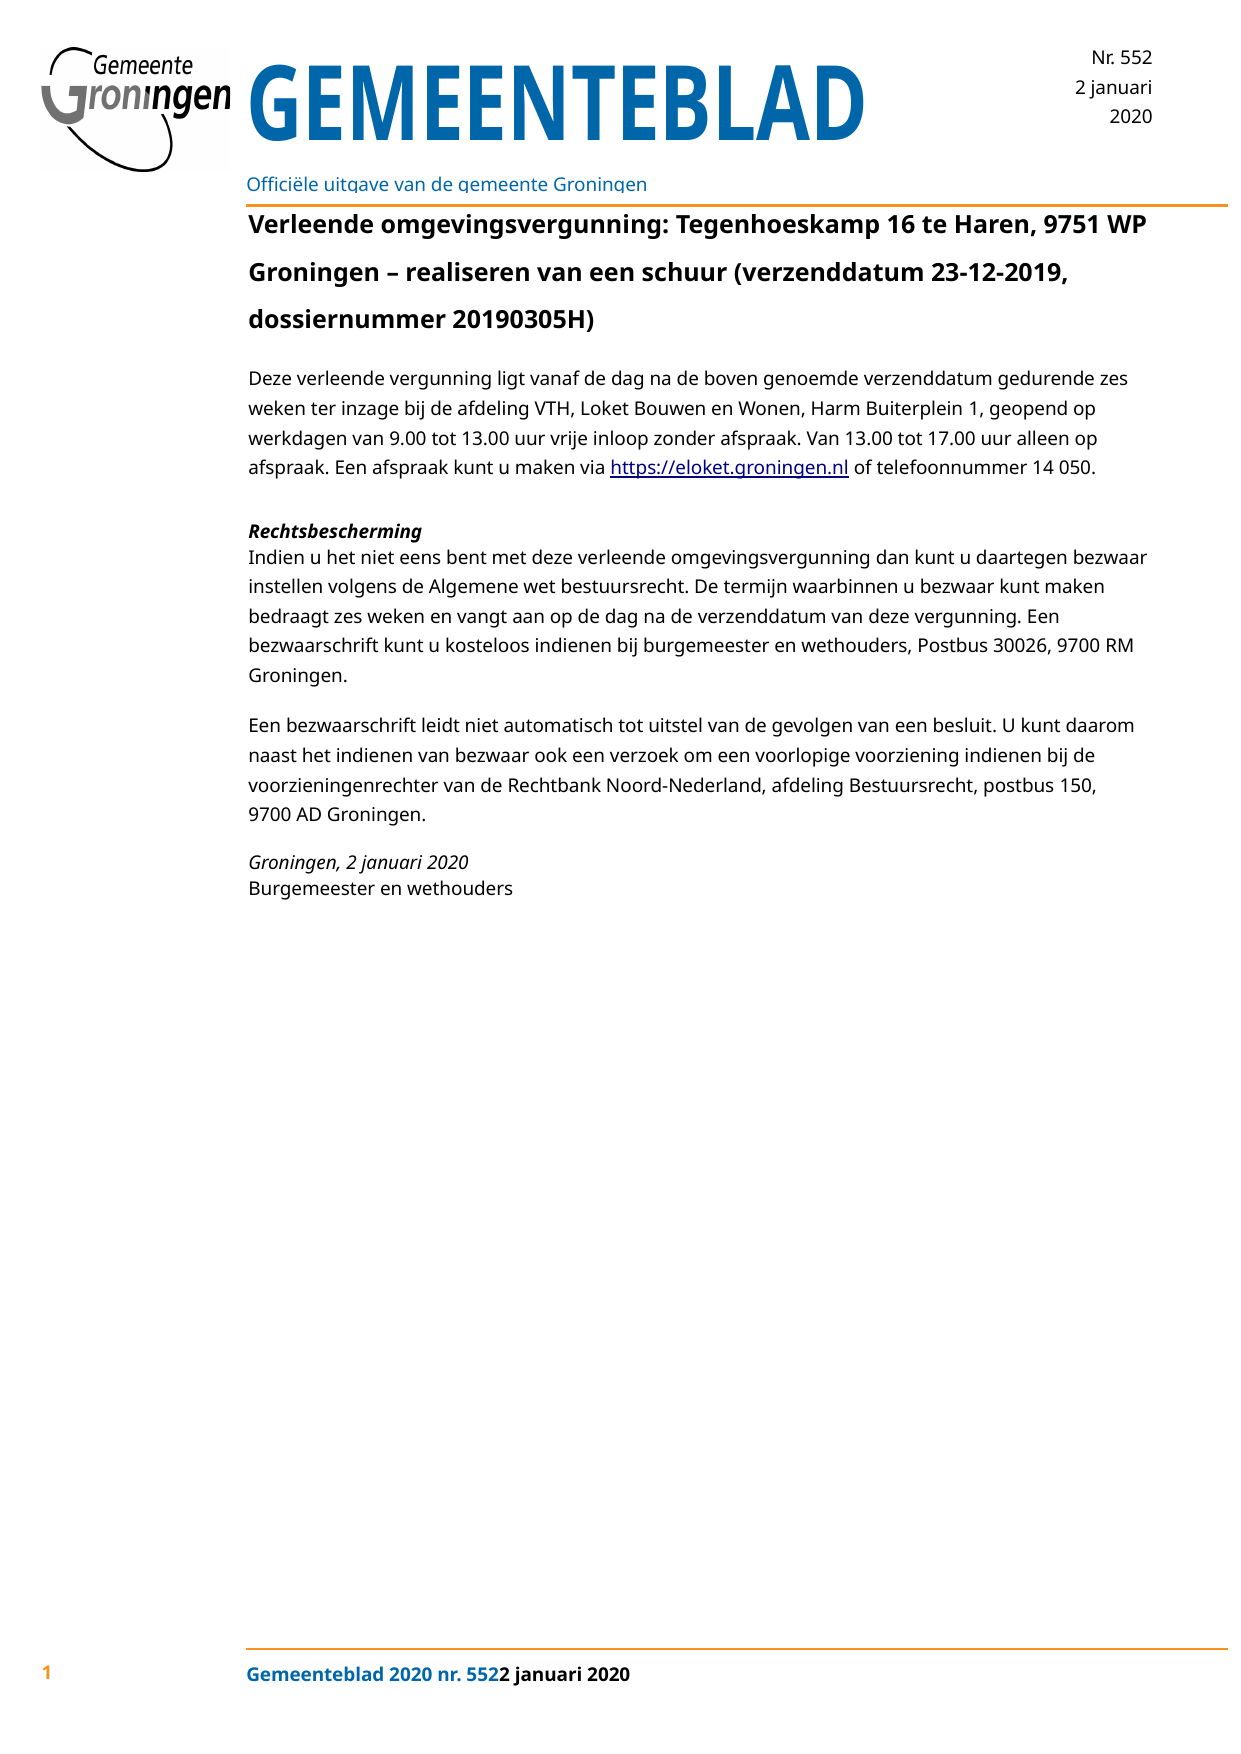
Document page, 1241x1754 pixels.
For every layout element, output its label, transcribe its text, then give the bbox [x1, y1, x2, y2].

picture [41, 47, 231, 172]
text Groningen, 2 januari 2020 [248, 849, 1152, 875]
text Een bezwaarschrift leidt niet automatisch tot uitstel van de gevolgen van een besluit. U kunt daarom naast het indienen van bezwaar ook een verzoek om een voorlopige voorziening indienen bij de voorzieningenrechter van de Rechtbank Noord-Nederland, afdeling Bestuursrecht, postbus 150, 9700 AD Groningen. [248, 713, 1152, 827]
text Rechtsbescherming [248, 518, 1152, 544]
text Verleende omgevingsvergunning: Tegenhoeskamp 16 te Haren, 9751 WP Groningen – realiseren van een schuur (verzenddatum 23-12-2019, dossiernummer 20190305H) [248, 207, 1152, 336]
text Deze verleende vergunning ligt vanaf de dag na de boven genoemde verzenddatum gedurende zes weken ter inzage bij de afdeling VTH, Loket Bouwen en Wonen, Harm Buiterplein 1, geopend op werkdagen van 9.00 tot 13.00 uur vrije inloop zonder afspraak. Van 13.00 tot 17.00 uur alleen op afspraak. Een afspraak kunt u maken via https://eloket.groningen.nl of telefoonnummer 14 050. [248, 366, 1152, 480]
text Burgemeester en wethouders [248, 875, 1152, 901]
text Indien u het niet eens bent met deze verleende omgevingsvergunning dan kunt u daartegen bezwaar instellen volgens de Algemene wet bestuursrecht. De termijn waarbinnen u bezwaar kunt maken bedraagt zes weken en vangt aan op de dag na de verzenddatum van deze vergunning. Een bezwaarschrift kunt u kosteloos indienen bij burgemeester en wethouders, Postbus 30026, 9700 RM Groningen. [248, 544, 1152, 688]
